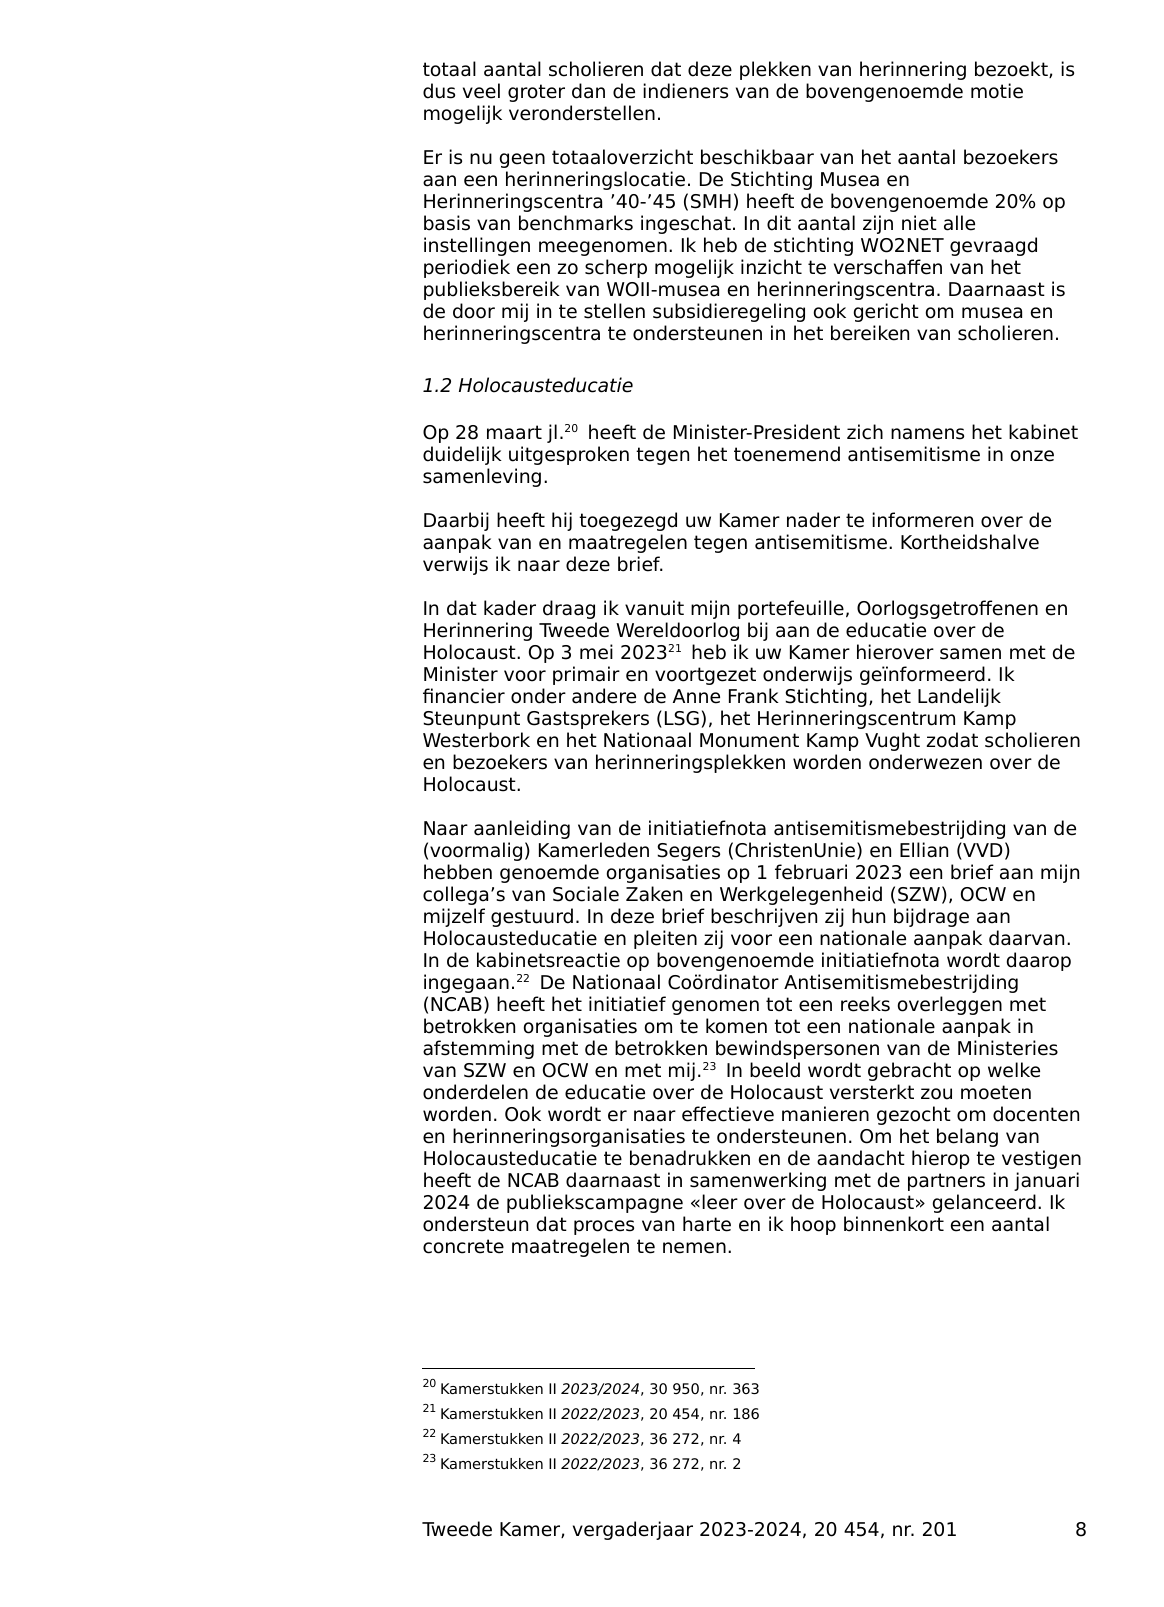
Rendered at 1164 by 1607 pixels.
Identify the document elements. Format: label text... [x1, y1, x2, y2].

subtitle 1.2 Holocausteducatie [422, 375, 1087, 397]
text Kamerstukken II 2022/2023, 36 272, nr. 4 [422, 1427, 1087, 1449]
text Daarbij heeft hij toegezegd uw Kamer nader te informeren over de aanpak van en maatregelen tegen antisemitisme. Kortheidshalve verwijs ik naar deze brief. [422, 510, 1087, 576]
text Naar aanleiding van de initiatiefnota antisemitismebestrijding van de (voormalig) Kamerleden Segers (ChristenUnie) en Ellian (VVD) hebben genoemde organisaties op 1 februari 2023 een brief aan mijn collega’s van Sociale Zaken en Werkgelegenheid (SZW), OCW en mijzelf gestuurd. In deze brief beschrijven zij hun bijdrage aan Holocausteducatie en pleiten zij voor een nationale aanpak daarvan. In de kabinetsreactie op bovengenoemde initiatiefnota wordt daarop ingegaan. De Nationaal Coördinator Antisemitismebestrijding (NCAB) heeft het initiatief genomen tot een reeks overleggen met betrokken organisaties om te komen tot een nationale aanpak in afstemming met de betrokken bewindspersonen van de Ministeries van SZW en OCW en met mij. In beeld wordt gebracht op welke onderdelen de educatie over de Holocaust versterkt zou moeten worden. Ook wordt er naar effectieve manieren gezocht om docenten en herinneringsorganisaties te ondersteunen. Om het belang van Holocausteducatie te benadrukken en de aandacht hierop te vestigen heeft de NCAB daarnaast in samenwerking met de partners in januari 2024 de publiekscampagne «leer over de Holocaust» gelanceerd. Ik ondersteun dat proces van harte en ik hoop binnenkort een aantal concrete maatregelen te nemen. [422, 818, 1087, 1258]
text Kamerstukken II 2022/2023, 20 454, nr. 186 [422, 1402, 1087, 1424]
text In dat kader draag ik vanuit mijn portefeuille, Oorlogsgetroffenen en Herinnering Tweede Wereldoorlog bij aan de educatie over de Holocaust. Op 3 mei 2023 heb ik uw Kamer hierover samen met de Minister voor primair en voortgezet onderwijs geïnformeerd. Ik financier onder andere de Anne Frank Stichting, het Landelijk Steunpunt Gastsprekers (LSG), het Herinneringscentrum Kamp Westerbork en het Nationaal Monument Kamp Vught zodat scholieren en bezoekers van herinneringsplekken worden onderwezen over de Holocaust. [422, 598, 1087, 796]
text Kamerstukken II 2022/2023, 36 272, nr. 2 [422, 1452, 1087, 1474]
text Er is nu geen totaaloverzicht beschikbaar van het aantal bezoekers aan een herinneringslocatie. De Stichting Musea en Herinneringscentra ’40-’45 (SMH) heeft de bovengenoemde 20% op basis van benchmarks ingeschat. In dit aantal zijn niet alle instellingen meegenomen. Ik heb de stichting WO2NET gevraagd periodiek een zo scherp mogelijk inzicht te verschaffen van het publieksbereik van WOII-musea en herinneringscentra. Daarnaast is de door mij in te stellen subsidieregeling ook gericht om musea en herinneringscentra te ondersteunen in het bereiken van scholieren. [422, 147, 1087, 345]
text Kamerstukken II 2023/2024, 30 950, nr. 363 [422, 1377, 1087, 1399]
text totaal aantal scholieren dat deze plekken van herinnering bezoekt, is dus veel groter dan de indieners van de bovengenoemde motie mogelijk veronderstellen. [422, 59, 1087, 125]
text Op 28 maart jl. heeft de Minister-President zich namens het kabinet duidelijk uitgesproken tegen het toenemend antisemitisme in onze samenleving. [422, 422, 1087, 488]
